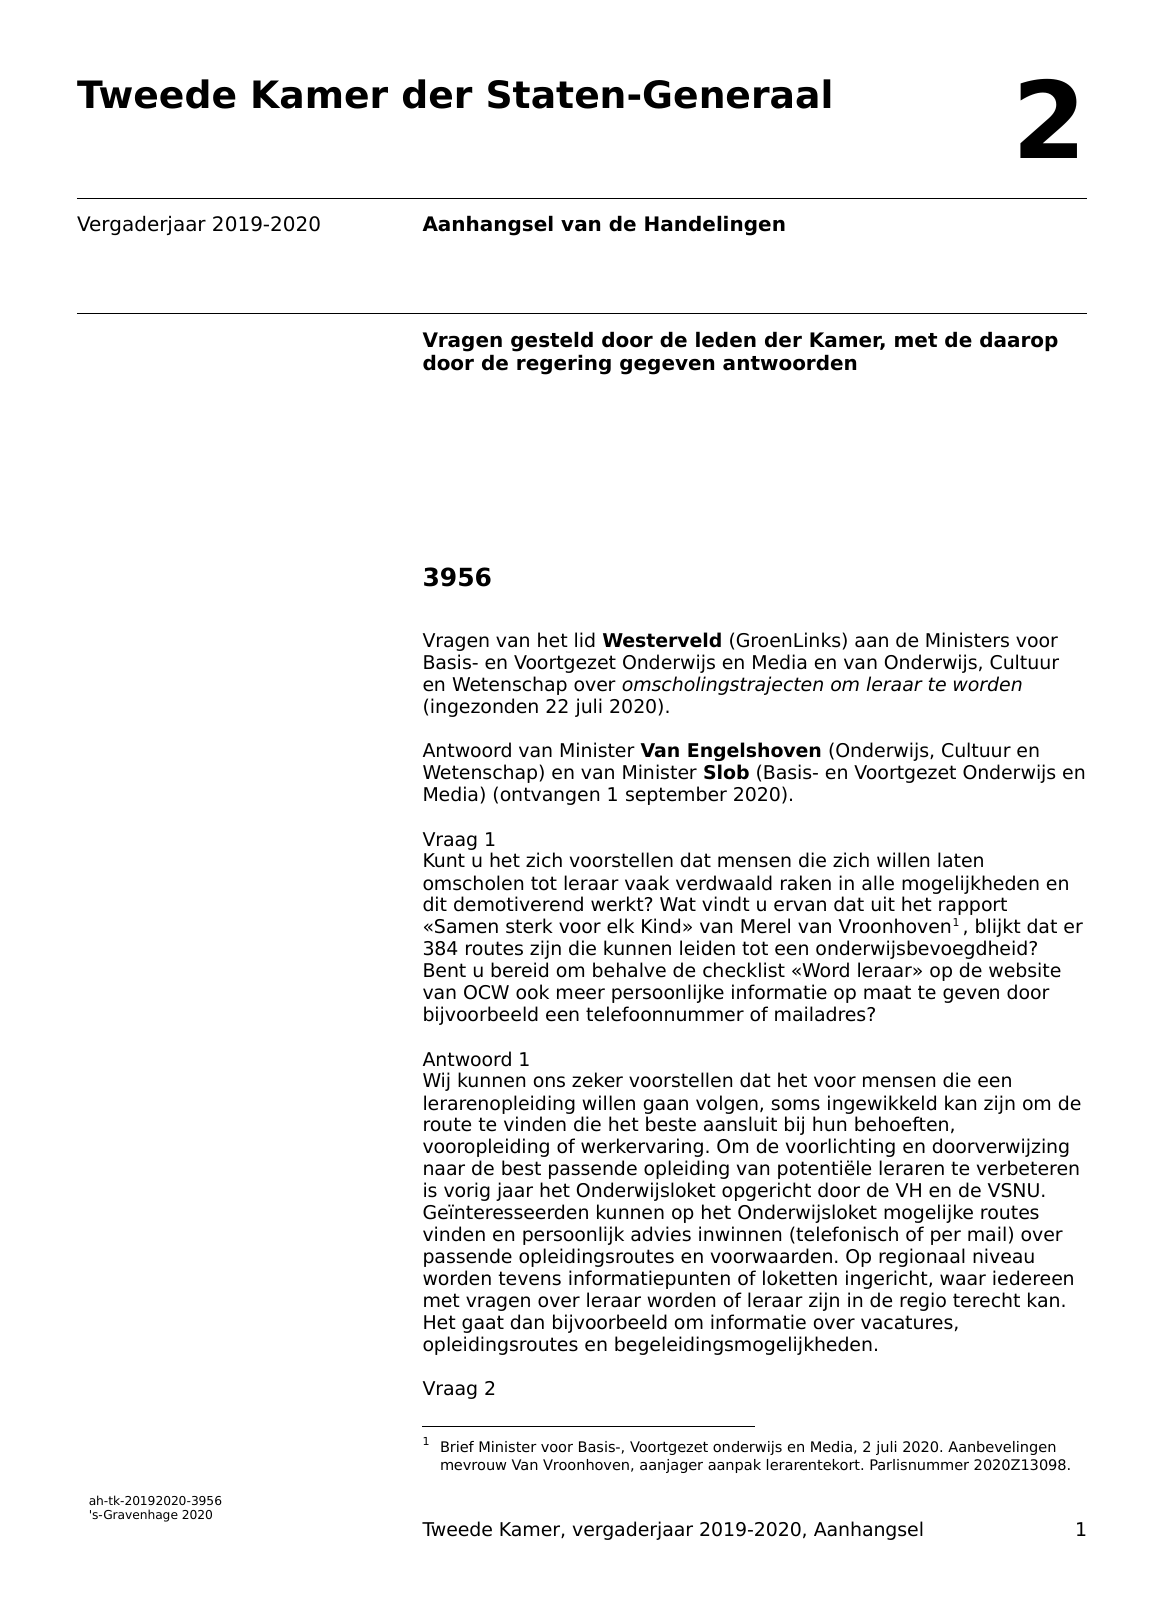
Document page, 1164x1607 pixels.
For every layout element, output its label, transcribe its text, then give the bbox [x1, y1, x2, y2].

text 's-Gravenhage 2020 [88, 1508, 323, 1522]
text Vraag 2 [422, 1378, 1087, 1400]
table_header 2 [886, 59, 1087, 198]
text Kunt u het zich voorstellen dat mensen die zich willen laten omscholen tot leraar vaak verdwaald raken in alle mogelijkheden en dit demotiverend werkt? Wat vindt u ervan dat uit het rapport «Samen sterk voor elk Kind» van Merel van Vroonhoven, blijkt dat er 384 routes zijn die kunnen leiden tot een onderwijsbevoegdheid? Bent u bereid om behalve de checklist «Word leraar» op de website van OCW ook meer persoonlijke informatie op maat te geven door bijvoorbeeld een telefoonnummer of mailadres? [422, 850, 1087, 1026]
text ah-tk-20192020-3956 [88, 1494, 323, 1508]
text 3956 [422, 563, 1087, 592]
text Antwoord 1 [422, 1048, 1087, 1070]
table_cell [77, 314, 422, 375]
table_header Tweede Kamer der Staten-Generaal [77, 59, 886, 198]
text Brief Minister voor Basis-, Voortgezet onderwijs en Media, 2 juli 2020. Aanbevelingen mevrouw Van Vroonhoven, aanjager aanpak lerarentekort. Parlisnummer 2020Z13098. [422, 1435, 1087, 1474]
table_cell Vragen gesteld door de leden der Kamer, met de daarop door de regering gegeven antwoorden [422, 314, 1087, 375]
text Wij kunnen ons zeker voorstellen dat het voor mensen die een lerarenopleiding willen gaan volgen, soms ingewikkeld kan zijn om de route te vinden die het beste aansluit bij hun behoeften, vooropleiding of werkervaring. Om de voorlichting en doorverwijzing naar de best passende opleiding van potentiële leraren te verbeteren is vorig jaar het Onderwijsloket opgericht door de VH en de VSNU. Geïnteresseerden kunnen op het Onderwijsloket mogelijke routes vinden en persoonlijk advies inwinnen (telefonisch of per mail) over passende opleidingsroutes en voorwaarden. Op regionaal niveau worden tevens informatiepunten of loketten ingericht, waar iedereen met vragen over leraar worden of leraar zijn in de regio terecht kan. Het gaat dan bijvoorbeeld om informatie over vacatures, opleidingsroutes en begeleidingsmogelijkheden. [422, 1070, 1087, 1356]
table_cell Vergaderjaar 2019-2020 [77, 199, 422, 313]
text Vragen van het lid Westerveld (GroenLinks) aan de Ministers voor Basis- en Voortgezet Onderwijs en Media en van Onderwijs, Cultuur en Wetenschap over omscholingstrajecten om leraar te worden (ingezonden 22 juli 2020). [422, 630, 1087, 718]
text Vraag 1 [422, 828, 1087, 850]
table_cell Aanhangsel van de Handelingen [422, 199, 1087, 313]
text Antwoord van Minister Van Engelshoven (Onderwijs, Cultuur en Wetenschap) en van Minister Slob (Basis- en Voortgezet Onderwijs en Media) (ontvangen 1 september 2020). [422, 740, 1087, 806]
